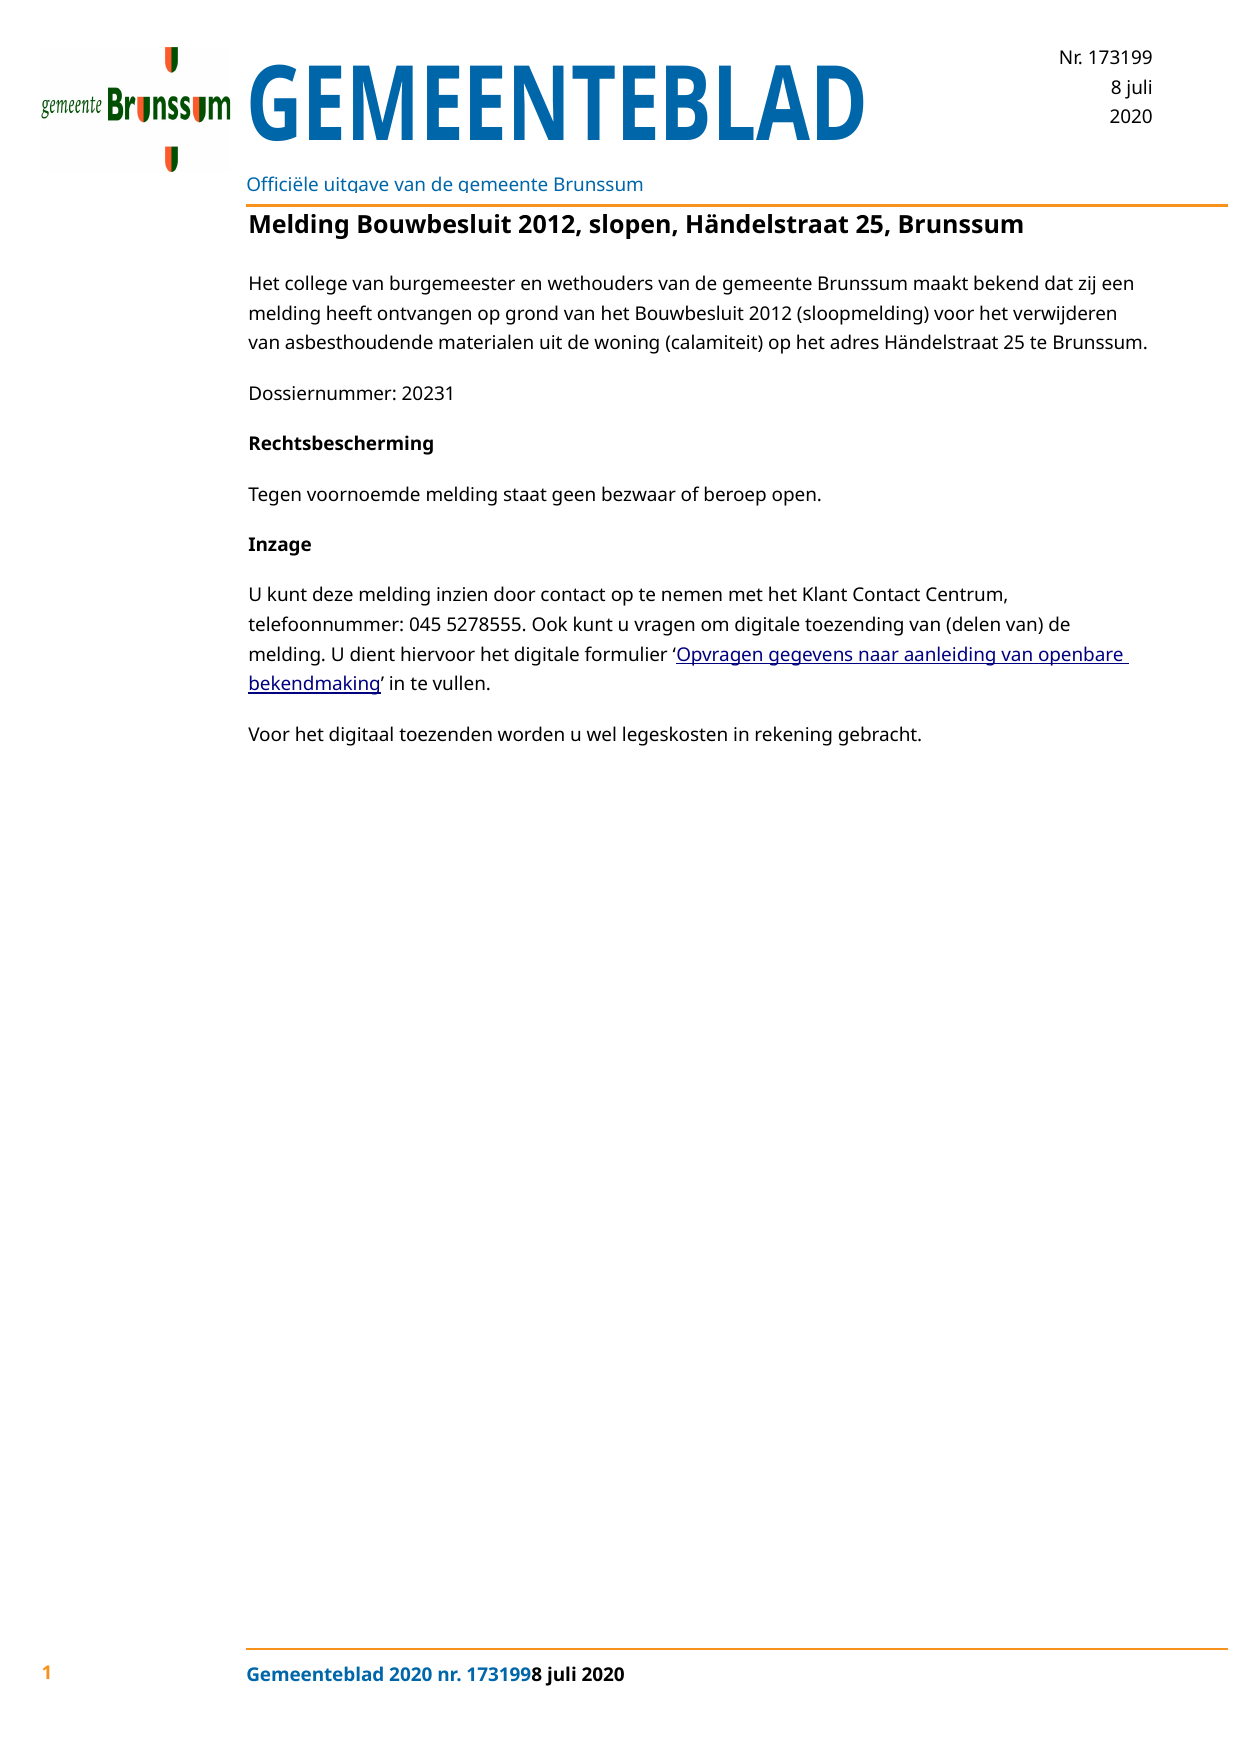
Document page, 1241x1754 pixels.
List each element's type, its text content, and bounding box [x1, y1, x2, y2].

text Melding Bouwbesluit 2012, slopen, Händelstraat 25, Brunssum [248, 207, 1152, 241]
text U kunt deze melding inzien door contact op te nemen met het Klant Contact Centrum, telefoonnummer: 045 5278555. Ook kunt u vragen om digitale toezending van (delen van) de melding. U dient hiervoor het digitale formulier ‘Opvragen gegevens naar aanleiding van openbare bekendmaking’ in te vullen. [248, 582, 1152, 696]
picture [41, 47, 231, 172]
text Inzage [248, 531, 1152, 557]
text Het college van burgemeester en wethouders van de gemeente Brunssum maakt bekend dat zij een melding heeft ontvangen op grond van het Bouwbesluit 2012 (sloopmelding) voor het verwijderen van asbesthoudende materialen uit de woning (calamiteit) op het adres Händelstraat 25 te Brunssum. [248, 270, 1152, 355]
text Tegen voornoemde melding staat geen bezwaar of beroep open. [248, 481, 1152, 506]
text Voor het digitaal toezenden worden u wel legeskosten in rekening gebracht. [248, 721, 1152, 746]
text Rechtsbescherming [248, 430, 1152, 456]
text Dossiernummer: 20231 [248, 380, 1152, 406]
